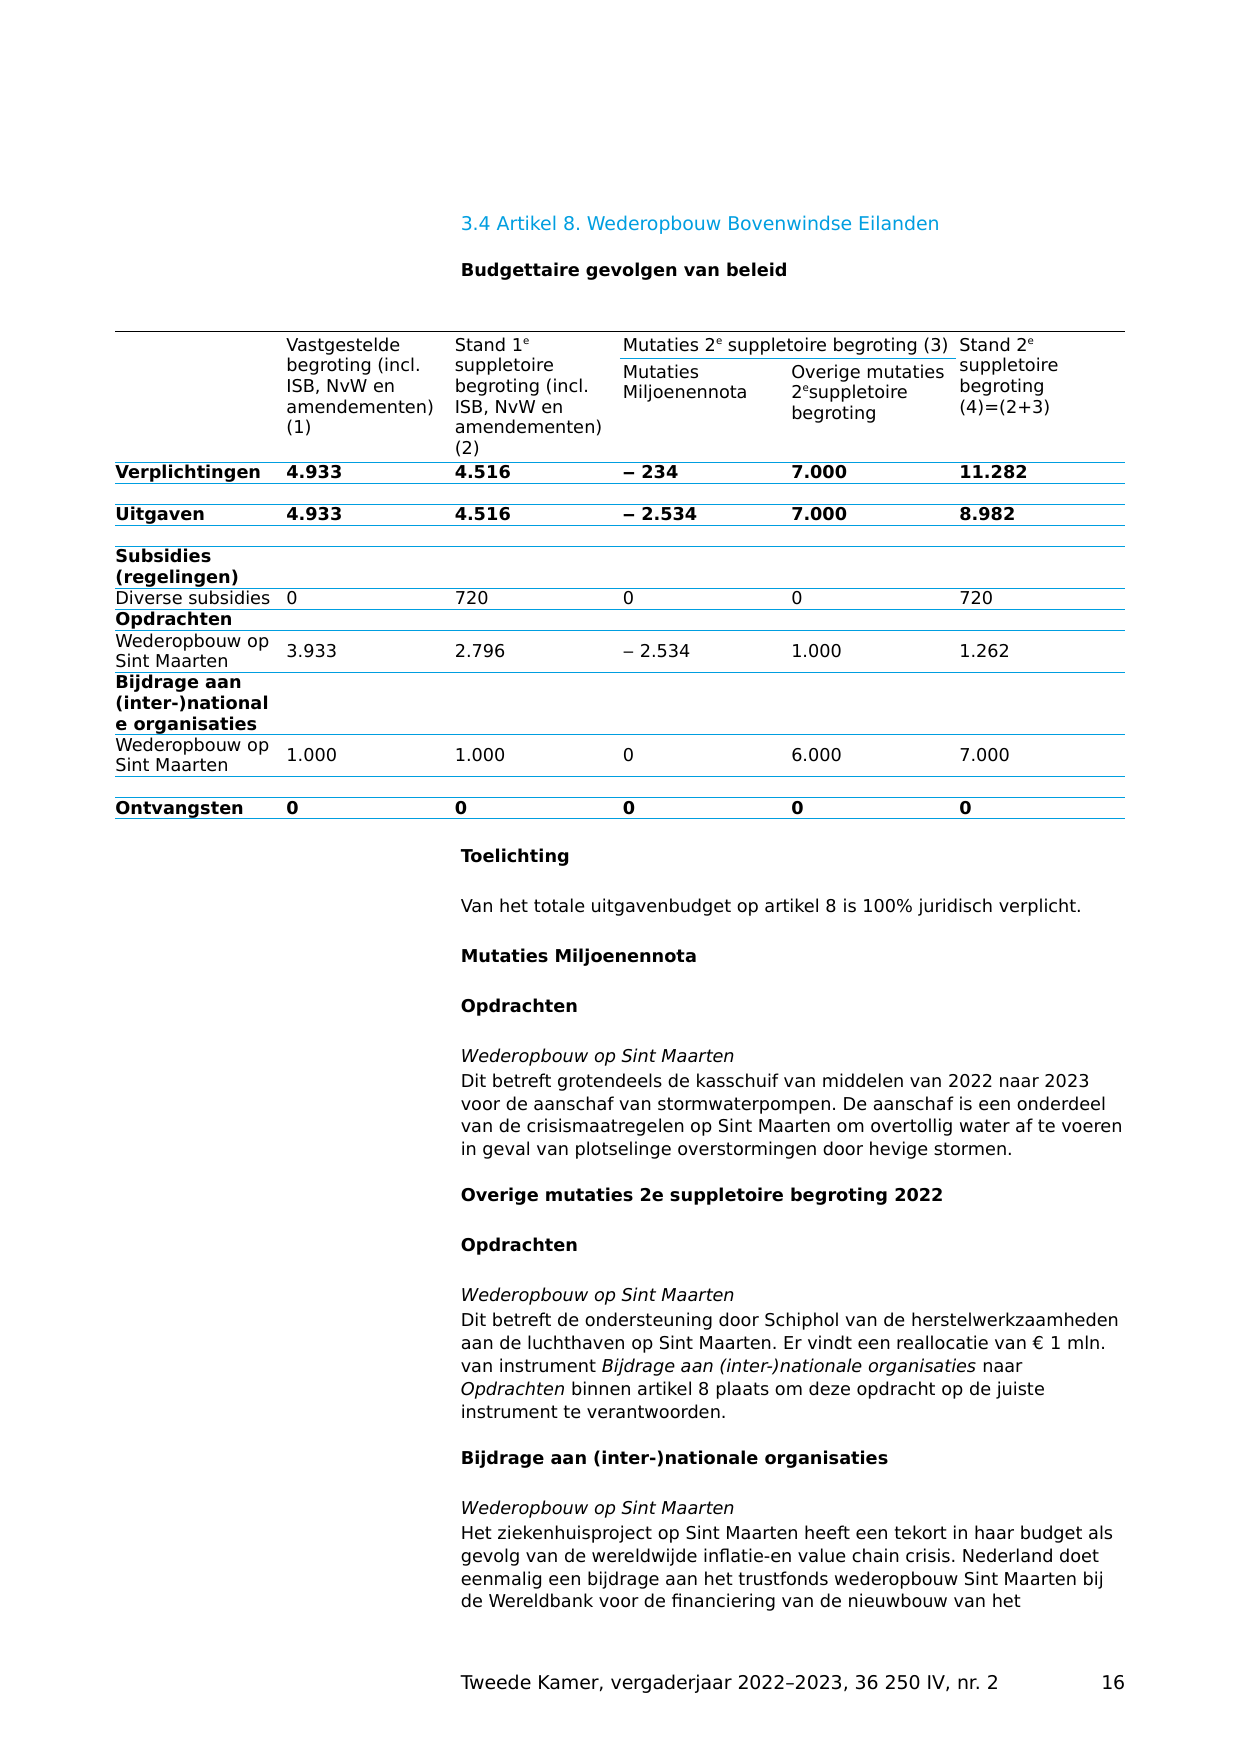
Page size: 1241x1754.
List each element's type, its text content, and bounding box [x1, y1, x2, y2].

table_cell 6.000 [788, 735, 956, 776]
table_cell Stand 1e suppletoire begroting (incl. ISB, NvW en amendementen)(2) [452, 332, 620, 461]
table_cell [283, 526, 452, 546]
text Wederopbouw op Sint Maarten [461, 1283, 1125, 1306]
table_cell 0 [620, 735, 788, 776]
table_cell [620, 777, 788, 797]
table_cell ‒ 2.534 [620, 505, 788, 525]
text Toelichting [461, 844, 1125, 867]
table_cell 0 [788, 589, 956, 609]
text Dit betreft grotendeels de kasschuif van middelen van 2022 naar 2023 voor de aanschaf van stormwaterpompen. De aanschaf is een onderdeel van de crisismaatregelen op Sint Maarten om overtollig water af te voeren in geval van plotselinge overstormingen door hevige stormen. [461, 1069, 1125, 1160]
table_cell Stand 2e suppletoire begroting (4)=(2+3) [956, 332, 1125, 461]
table_cell [956, 673, 1125, 734]
table_cell Verplichtingen [115, 463, 283, 482]
table_cell ‒ 234 [620, 463, 788, 482]
table_cell Opdrachten [115, 610, 283, 630]
table_cell 7.000 [788, 463, 956, 482]
table_cell Subsidies (regelingen) [115, 547, 283, 588]
table_cell 1.000 [283, 735, 452, 776]
table_cell 1.262 [956, 631, 1125, 672]
table_cell Overige mutaties 2esuppletoire begroting [788, 359, 956, 461]
table_cell [452, 777, 620, 797]
table_cell 0 [620, 798, 788, 818]
table_cell [283, 547, 452, 588]
table_cell [956, 777, 1125, 797]
table_cell [788, 777, 956, 797]
table_header Tabel 8 Budgettaire gevolgen van beleid artikel 8 Wederopbouw Bovenwindse Eilanden (bedragen x € 1.000) [115, 283, 1125, 331]
title 3.4 Artikel 8. Wederopbouw Bovenwindse Eilanden [461, 213, 1125, 235]
table_cell 2.796 [452, 631, 620, 672]
table_cell [452, 610, 620, 630]
table_cell [788, 673, 956, 734]
table_cell 0 [956, 798, 1125, 818]
table_cell Diverse subsidies [115, 589, 283, 609]
table_cell [452, 526, 620, 546]
table_cell [620, 526, 788, 546]
table_cell [956, 547, 1125, 588]
text Wederopbouw op Sint Maarten [461, 1044, 1125, 1067]
text Dit betreft de ondersteuning door Schiphol van de herstelwerkzaamheden aan de luchthaven op Sint Maarten. Er vindt een reallocatie van € 1 mln. van instrument Bijdrage aan (inter-)nationale organisaties naar Opdrachten binnen artikel 8 plaats om deze opdracht op de juiste instrument te verantwoorden. [461, 1308, 1125, 1423]
text Opdrachten [461, 994, 1125, 1017]
table_cell [452, 673, 620, 734]
table_cell [115, 526, 283, 546]
table_cell [620, 610, 788, 630]
table_cell 0 [452, 798, 620, 818]
table_cell [788, 484, 956, 504]
table_cell [956, 610, 1125, 630]
text Bijdrage aan (inter-)nationale organisaties [461, 1446, 1125, 1469]
table_cell 720 [452, 589, 620, 609]
table_cell 7.000 [956, 735, 1125, 776]
table_cell [788, 547, 956, 588]
text Het ziekenhuisproject op Sint Maarten heeft een tekort in haar budget als gevolg van de wereldwijde inflatie-en value chain crisis. Nederland doet eenmalig een bijdrage aan het trustfonds wederopbouw Sint Maarten bij de Wereldbank voor de financiering van de nieuwbouw van het [461, 1521, 1125, 1612]
table_cell ‒ 2.534 [620, 631, 788, 672]
table_cell Mutaties Miljoenennota [620, 359, 788, 461]
text Wederopbouw op Sint Maarten [461, 1496, 1125, 1519]
table_cell Ontvangsten [115, 798, 283, 818]
table_cell 4.516 [452, 505, 620, 525]
table_cell 4.516 [452, 463, 620, 482]
table_cell [452, 547, 620, 588]
table_cell [956, 484, 1125, 504]
table_cell [788, 526, 956, 546]
table_cell [283, 484, 452, 504]
table_cell 720 [956, 589, 1125, 609]
table_cell 0 [788, 798, 956, 818]
table_cell Wederopbouw op Sint Maarten [115, 735, 283, 776]
table_cell [283, 610, 452, 630]
table_cell 4.933 [283, 463, 452, 482]
table_cell [956, 526, 1125, 546]
table_cell [115, 484, 283, 504]
table_cell [620, 673, 788, 734]
table_cell 11.282 [956, 463, 1125, 482]
table_cell Mutaties 2e suppletoire begroting (3) [620, 332, 956, 358]
table_cell Bijdrage aan (inter-)nationale organisaties [115, 673, 283, 734]
table_cell [620, 547, 788, 588]
table_cell 0 [283, 589, 452, 609]
table_cell 1.000 [788, 631, 956, 672]
text Budgettaire gevolgen van beleid [461, 258, 1125, 281]
table_cell 3.933 [283, 631, 452, 672]
text Overige mutaties 2e suppletoire begroting 2022 [461, 1183, 1125, 1206]
table_cell [452, 484, 620, 504]
table_cell [283, 673, 452, 734]
table_cell 7.000 [788, 505, 956, 525]
table_cell 0 [283, 798, 452, 818]
table_cell 1.000 [452, 735, 620, 776]
text Van het totale uitgavenbudget op artikel 8 is 100% juridisch verplicht. [461, 894, 1125, 917]
table_cell [115, 777, 283, 797]
table_cell [115, 332, 283, 461]
text Mutaties Miljoenennota [461, 944, 1125, 967]
table_cell 4.933 [283, 505, 452, 525]
table_cell 0 [620, 589, 788, 609]
table_cell Wederopbouw op Sint Maarten [115, 631, 283, 672]
table_cell Uitgaven [115, 505, 283, 525]
table_cell [788, 610, 956, 630]
table_cell Vastgestelde begroting (incl. ISB, NvW en amendementen)(1) [283, 332, 452, 461]
table_cell [620, 484, 788, 504]
text Opdrachten [461, 1233, 1125, 1256]
table_cell 8.982 [956, 505, 1125, 525]
table_cell [283, 777, 452, 797]
